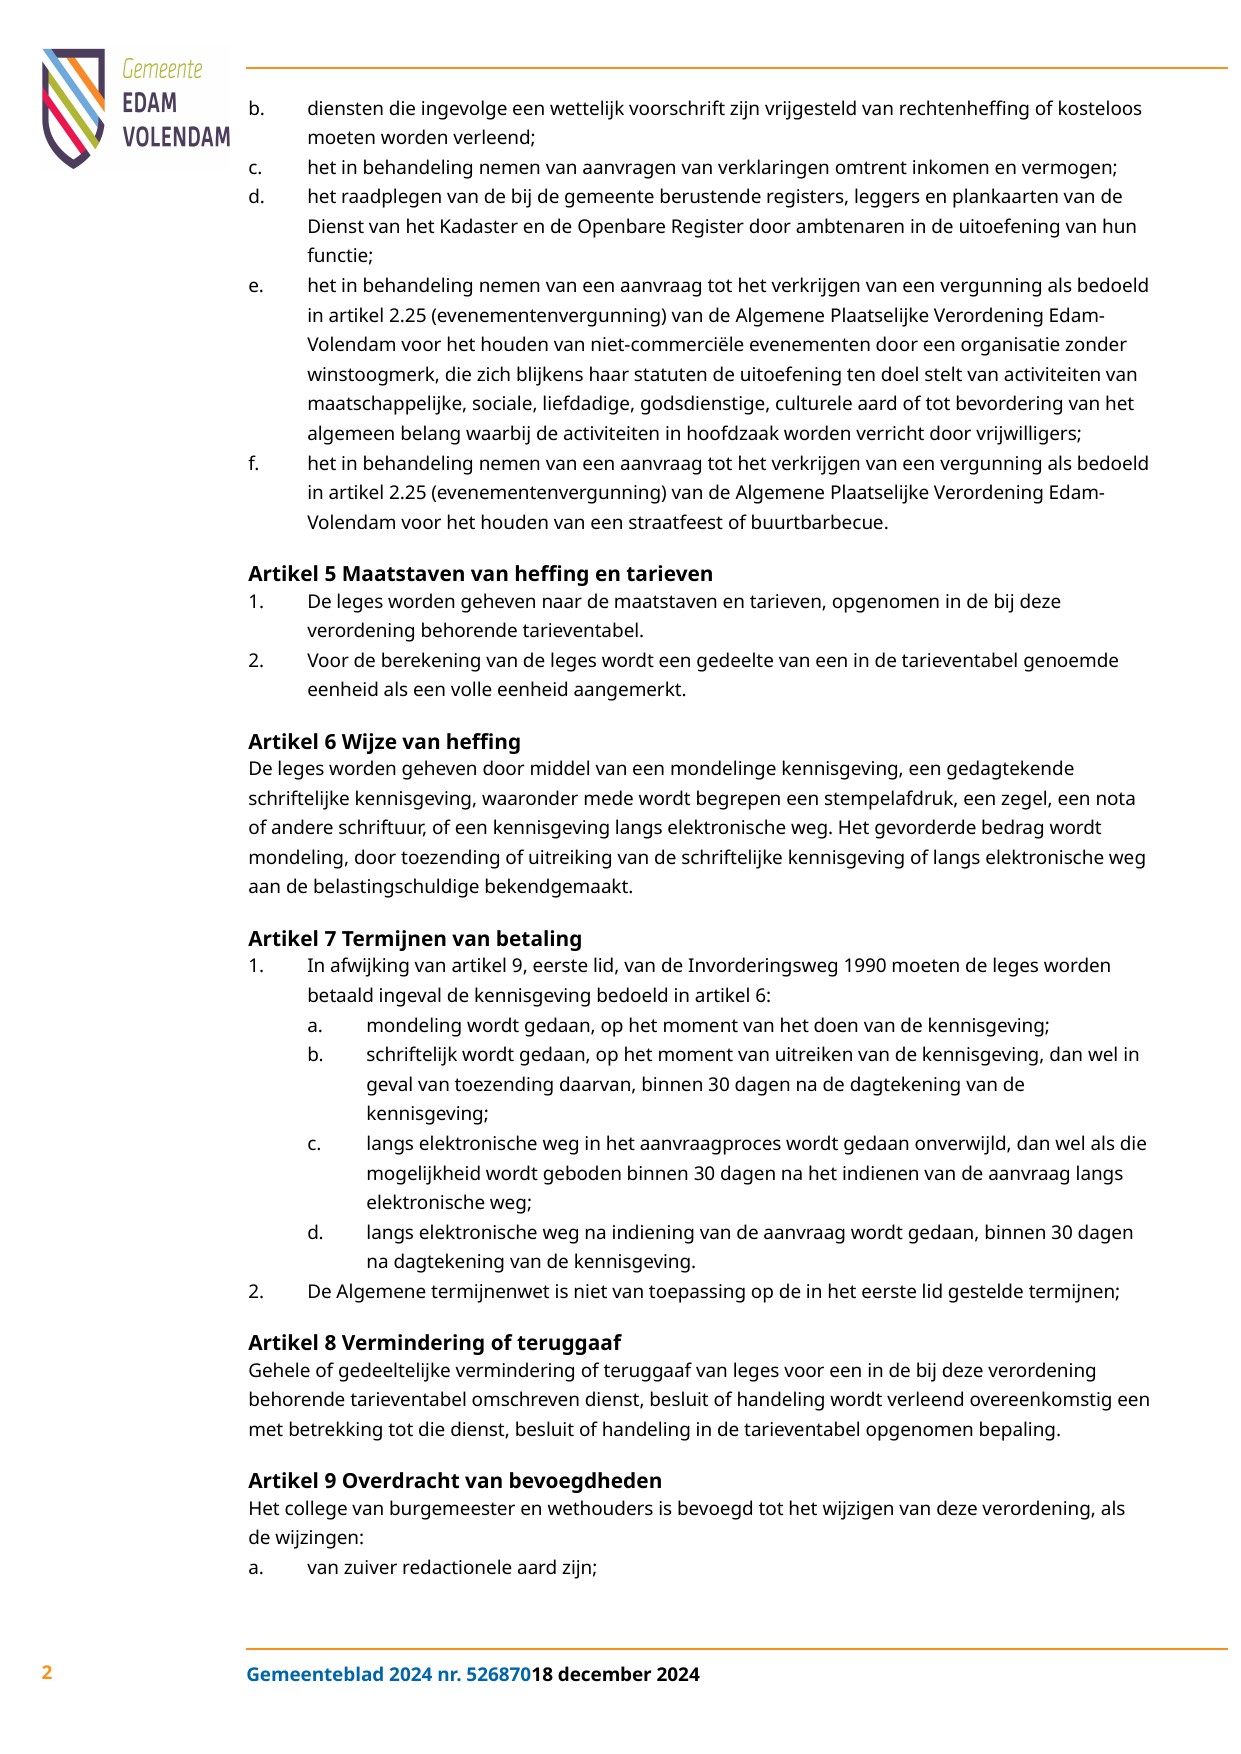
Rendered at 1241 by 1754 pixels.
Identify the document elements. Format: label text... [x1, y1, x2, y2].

text Artikel 6 Wijze van heffing [248, 727, 1152, 755]
list De leges worden geheven naar de maatstaven en tarieven, opgenomen in de bij deze verordening behorende tarieventabel. [248, 588, 1152, 643]
list het in behandeling nemen van een aanvraag tot het verkrijgen van een vergunning als bedoeld in artikel 2.25 (evenementenvergunning) van de Algemene Plaatselijke Verordening Edam-Volendam voor het houden van niet-commerciële evenementen door een organisatie zonder winstoogmerk, die zich blijkens haar statuten de uitoefening ten doel stelt van activiteiten van maatschappelijke, sociale, liefdadige, godsdienstige, culturele aard of tot bevordering van het algemeen belang waarbij de activiteiten in hoofdzaak worden verricht door vrijwilligers; [248, 272, 1152, 446]
text Artikel 9 Overdracht van bevoegdheden [248, 1466, 1152, 1495]
picture [41, 47, 231, 172]
list het in behandeling nemen van aanvragen van verklaringen omtrent inkomen en vermogen; [248, 154, 1152, 180]
text De leges worden geheven door middel van een mondelinge kennisgeving, een gedagtekende schriftelijke kennisgeving, waaronder mede wordt begrepen een stempelafdruk, een zegel, een nota of andere schriftuur, of een kennisgeving langs elektronische weg. Het gevorderde bedrag wordt mondeling, door toezending of uitreiking van de schriftelijke kennisgeving of langs elektronische weg aan de belastingschuldige bekendgemaakt. [248, 755, 1152, 899]
list mondeling wordt gedaan, op het moment van het doen van de kennisgeving; [307, 1012, 1152, 1037]
list In afwijking van artikel 9, eerste lid, van de Invorderingsweg 1990 moeten de leges worden betaald ingeval de kennisgeving bedoeld in artikel 6: [248, 953, 1152, 1008]
text Het college van burgemeester en wethouders is bevoegd tot het wijzigen van deze verordening, als de wijzingen: [248, 1495, 1152, 1550]
list langs elektronische weg na indiening van de aanvraag wordt gedaan, binnen 30 dagen na dagtekening van de kennisgeving. [307, 1219, 1152, 1274]
list De Algemene termijnenwet is niet van toepassing op de in het eerste lid gestelde termijnen; [248, 1278, 1152, 1304]
list langs elektronische weg in het aanvraagproces wordt gedaan onverwijld, dan wel als die mogelijkheid wordt geboden binnen 30 dagen na het indienen van de aanvraag langs elektronische weg; [307, 1130, 1152, 1215]
list van zuiver redactionele aard zijn; [248, 1554, 1152, 1580]
text Artikel 7 Termijnen van betaling [248, 924, 1152, 953]
text Artikel 5 Maatstaven van heffing en tarieven [248, 559, 1152, 588]
list diensten die ingevolge een wettelijk voorschrift zijn vrijgesteld van rechtenheffing of kosteloos moeten worden verleend; [248, 95, 1152, 150]
list Voor de berekening van de leges wordt een gedeelte van een in de tarieventabel genoemde eenheid als een volle eenheid aangemerkt. [248, 647, 1152, 702]
text Artikel 8 Vermindering of teruggaaf [248, 1328, 1152, 1357]
list het in behandeling nemen van een aanvraag tot het verkrijgen van een vergunning als bedoeld in artikel 2.25 (evenementenvergunning) van de Algemene Plaatselijke Verordening Edam-Volendam voor het houden van een straatfeest of buurtbarbecue. [248, 450, 1152, 535]
list schriftelijk wordt gedaan, op het moment van uitreiken van de kennisgeving, dan wel in geval van toezending daarvan, binnen 30 dagen na de dagtekening van de kennisgeving; [307, 1041, 1152, 1126]
text Gehele of gedeeltelijke vermindering of teruggaaf van leges voor een in de bij deze verordening behorende tarieventabel omschreven dienst, besluit of handeling wordt verleend overeenkomstig een met betrekking tot die dienst, besluit of handeling in de tarieventabel opgenomen bepaling. [248, 1357, 1152, 1442]
list het raadplegen van de bij de gemeente berustende registers, leggers en plankaarten van de Dienst van het Kadaster en de Openbare Register door ambtenaren in de uitoefening van hun functie; [248, 183, 1152, 268]
